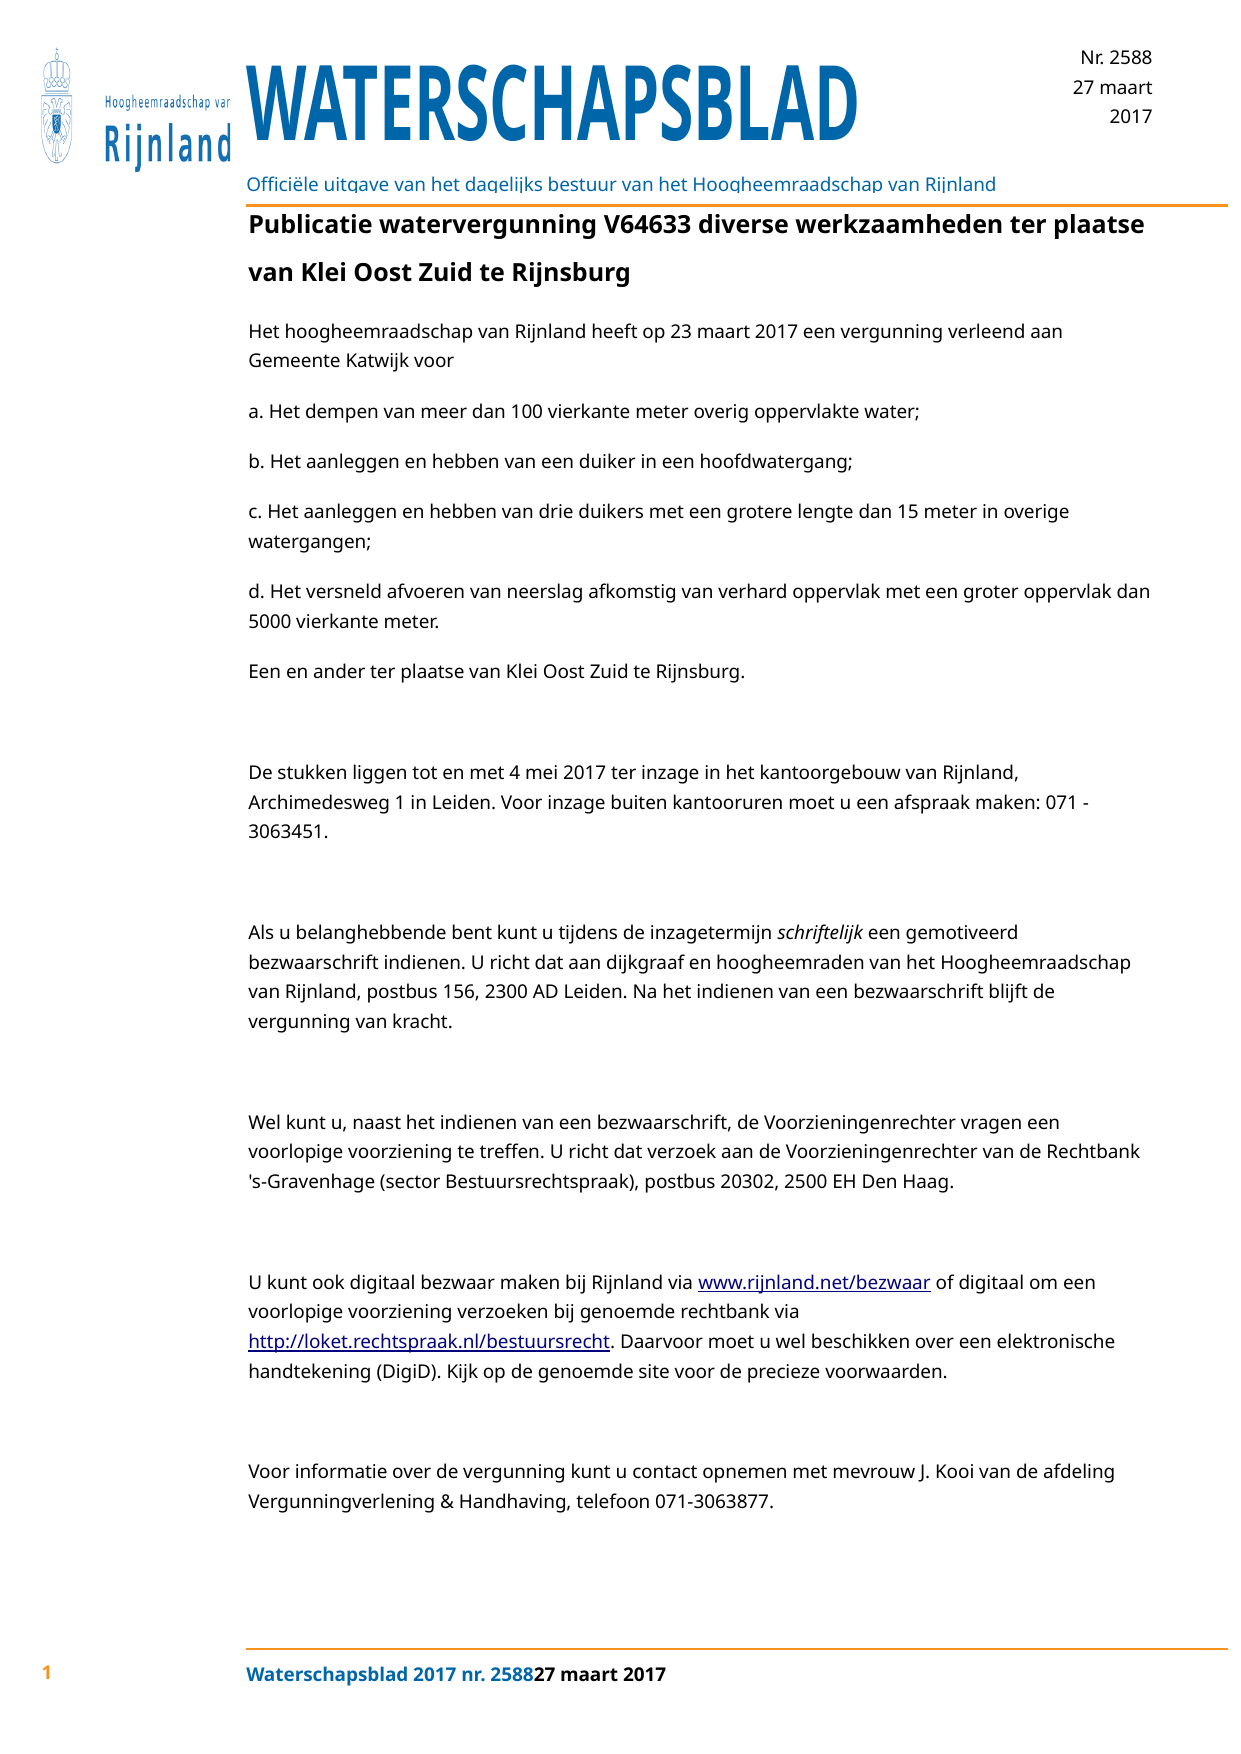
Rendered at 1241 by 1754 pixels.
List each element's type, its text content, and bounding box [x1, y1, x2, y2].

text Een en ander ter plaatse van Klei Oost Zuid te Rijnsburg. [248, 659, 1152, 684]
text c. Het aanleggen en hebben van drie duikers met een grotere lengte dan 15 meter in overige watergangen; [248, 499, 1152, 554]
text De stukken liggen tot en met 4 mei 2017 ter inzage in het kantoorgebouw van Rijnland, Archimedesweg 1 in Leiden. Voor inzage buiten kantooruren moet u een afspraak maken: 071 - 3063451. [248, 759, 1152, 844]
text Als u belanghebbende bent kunt u tijdens de inzagetermijn schriftelijk een gemotiveerd bezwaarschrift indienen. U richt dat aan dijkgraaf en hoogheemraden van het Hoogheemraadschap van Rijnland, postbus 156, 2300 AD Leiden. Na het indienen van een bezwaarschrift blijft de vergunning van kracht. [248, 919, 1152, 1034]
text a. Het dempen van meer dan 100 vierkante meter overig oppervlakte water; [248, 398, 1152, 424]
picture [41, 47, 231, 172]
text U kunt ook digitaal bezwaar maken bij Rijnland via www.rijnland.net/bezwaar of digitaal om een voorlopige voorziening verzoeken bij genoemde rechtbank via http://loket.rechtspraak.nl/bestuursrecht. Daarvoor moet u wel beschikken over een elektronische handtekening (DigiD). Kijk op de genoemde site voor de precieze voorwaarden. [248, 1269, 1152, 1384]
text Het hoogheemraadschap van Rijnland heeft op 23 maart 2017 een vergunning verleend aan Gemeente Katwijk voor [248, 318, 1152, 373]
text Publicatie watervergunning V64633 diverse werkzaamheden ter plaatse van Klei Oost Zuid te Rijnsburg [248, 207, 1152, 288]
text b. Het aanleggen en hebben van een duiker in een hoofdwatergang; [248, 448, 1152, 474]
text d. Het versneld afvoeren van neerslag afkomstig van verhard oppervlak met een groter oppervlak dan 5000 vierkante meter. [248, 579, 1152, 634]
text Voor informatie over de vergunning kunt u contact opnemen met mevrouw J. Kooi van de afdeling Vergunningverlening & Handhaving, telefoon 071-3063877. [248, 1459, 1152, 1514]
text Wel kunt u, naast het indienen van een bezwaarschrift, de Voorzieningenrechter vragen een voorlopige voorziening te treffen. U richt dat verzoek aan de Voorzieningenrechter van de Rechtbank 's-Gravenhage (sector Bestuursrechtspraak), postbus 20302, 2500 EH Den Haag. [248, 1109, 1152, 1194]
